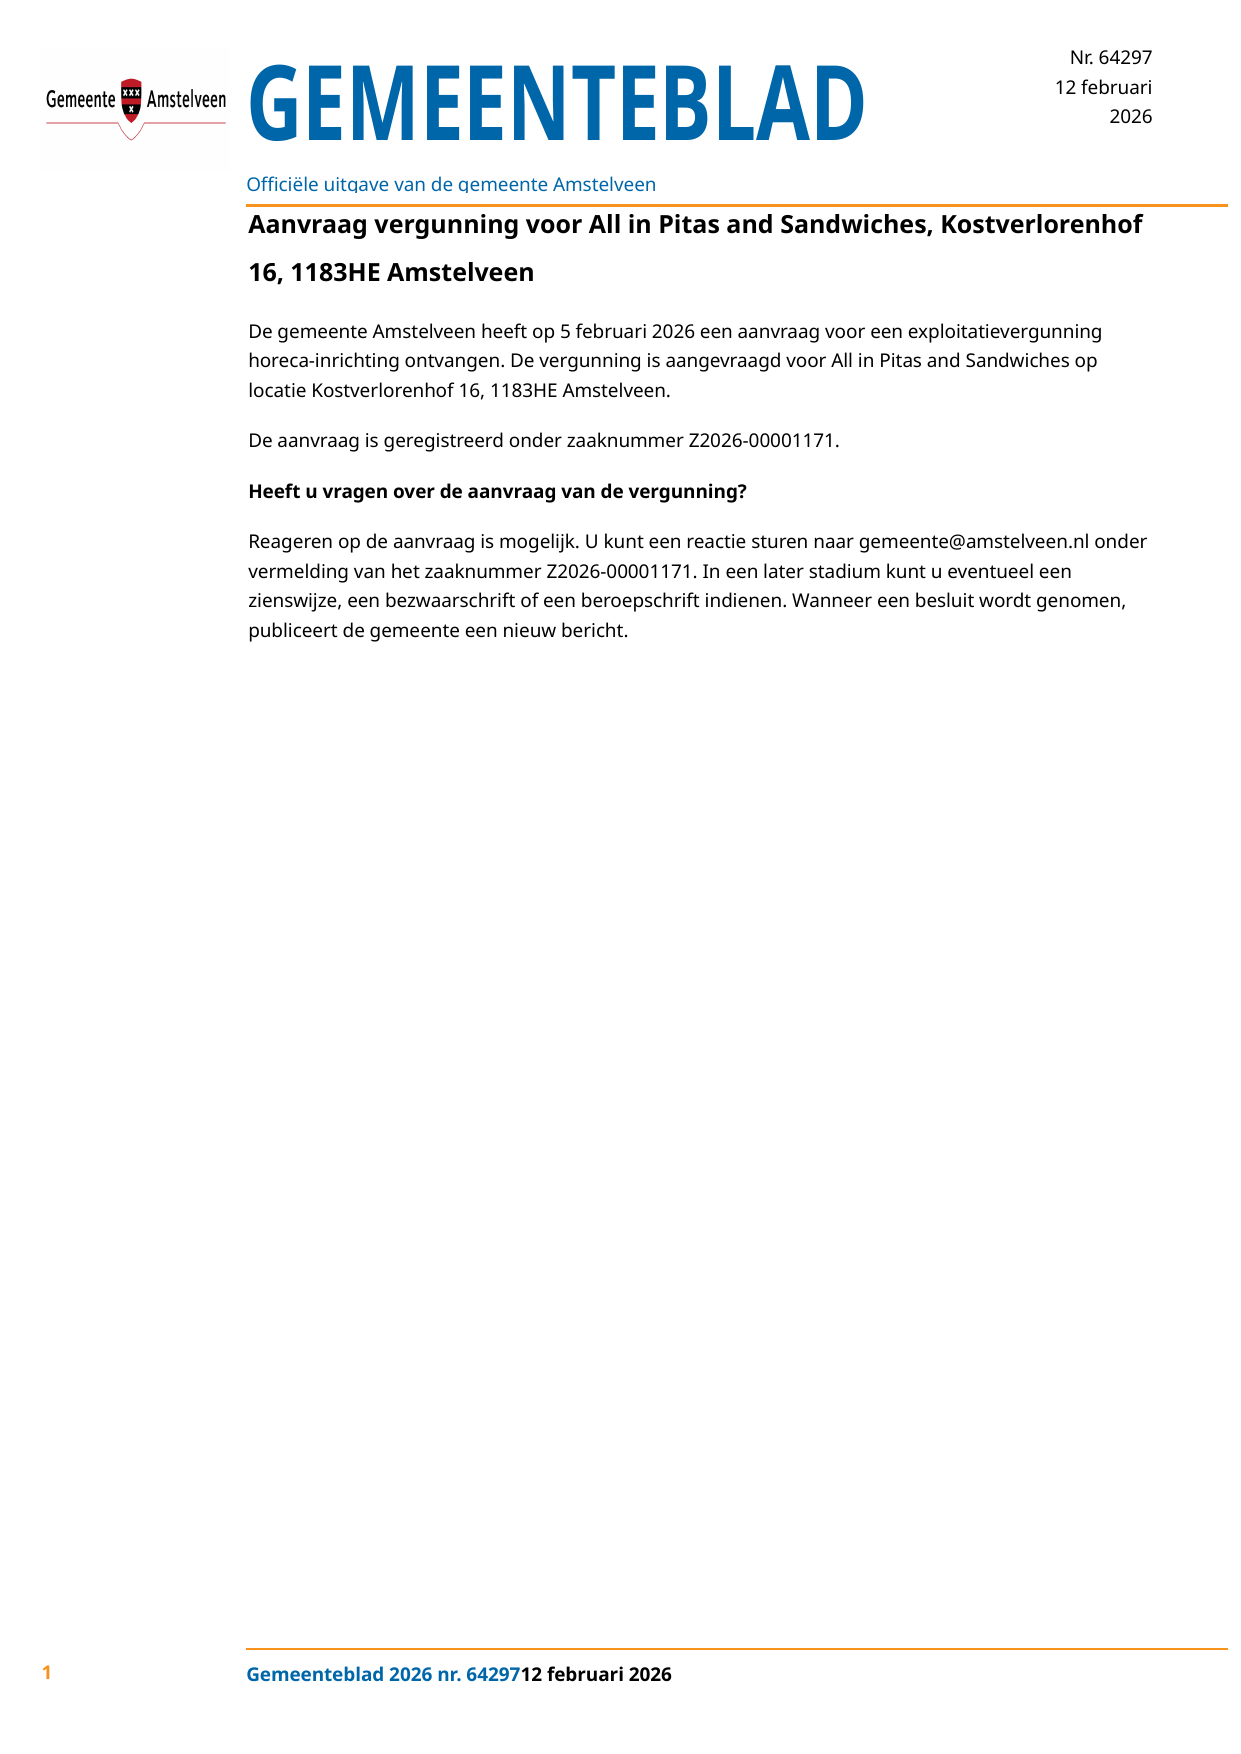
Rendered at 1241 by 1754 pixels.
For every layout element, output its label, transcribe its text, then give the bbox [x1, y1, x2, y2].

text De gemeente Amstelveen heeft op 5 februari 2026 een aanvraag voor een exploitatievergunning horeca-inrichting ontvangen. De vergunning is aangevraagd voor All in Pitas and Sandwiches op locatie Kostverlorenhof 16, 1183HE Amstelveen. [248, 318, 1152, 403]
text Reageren op de aanvraag is mogelijk. U kunt een reactie sturen naar gemeente@amstelveen.nl onder vermelding van het zaaknummer Z2026-00001171. In een later stadium kunt u eventueel een zienswijze, een bezwaarschrift of een beroepschrift indienen. Wanneer een besluit wordt genomen, publiceert de gemeente een nieuw bericht. [248, 528, 1152, 643]
picture [41, 47, 231, 172]
text Aanvraag vergunning voor All in Pitas and Sandwiches, Kostverlorenhof 16, 1183HE Amstelveen [248, 207, 1152, 288]
text Heeft u vragen over de aanvraag van de vergunning? [248, 478, 1152, 504]
text De aanvraag is geregistreerd onder zaaknummer Z2026-00001171. [248, 427, 1152, 453]
